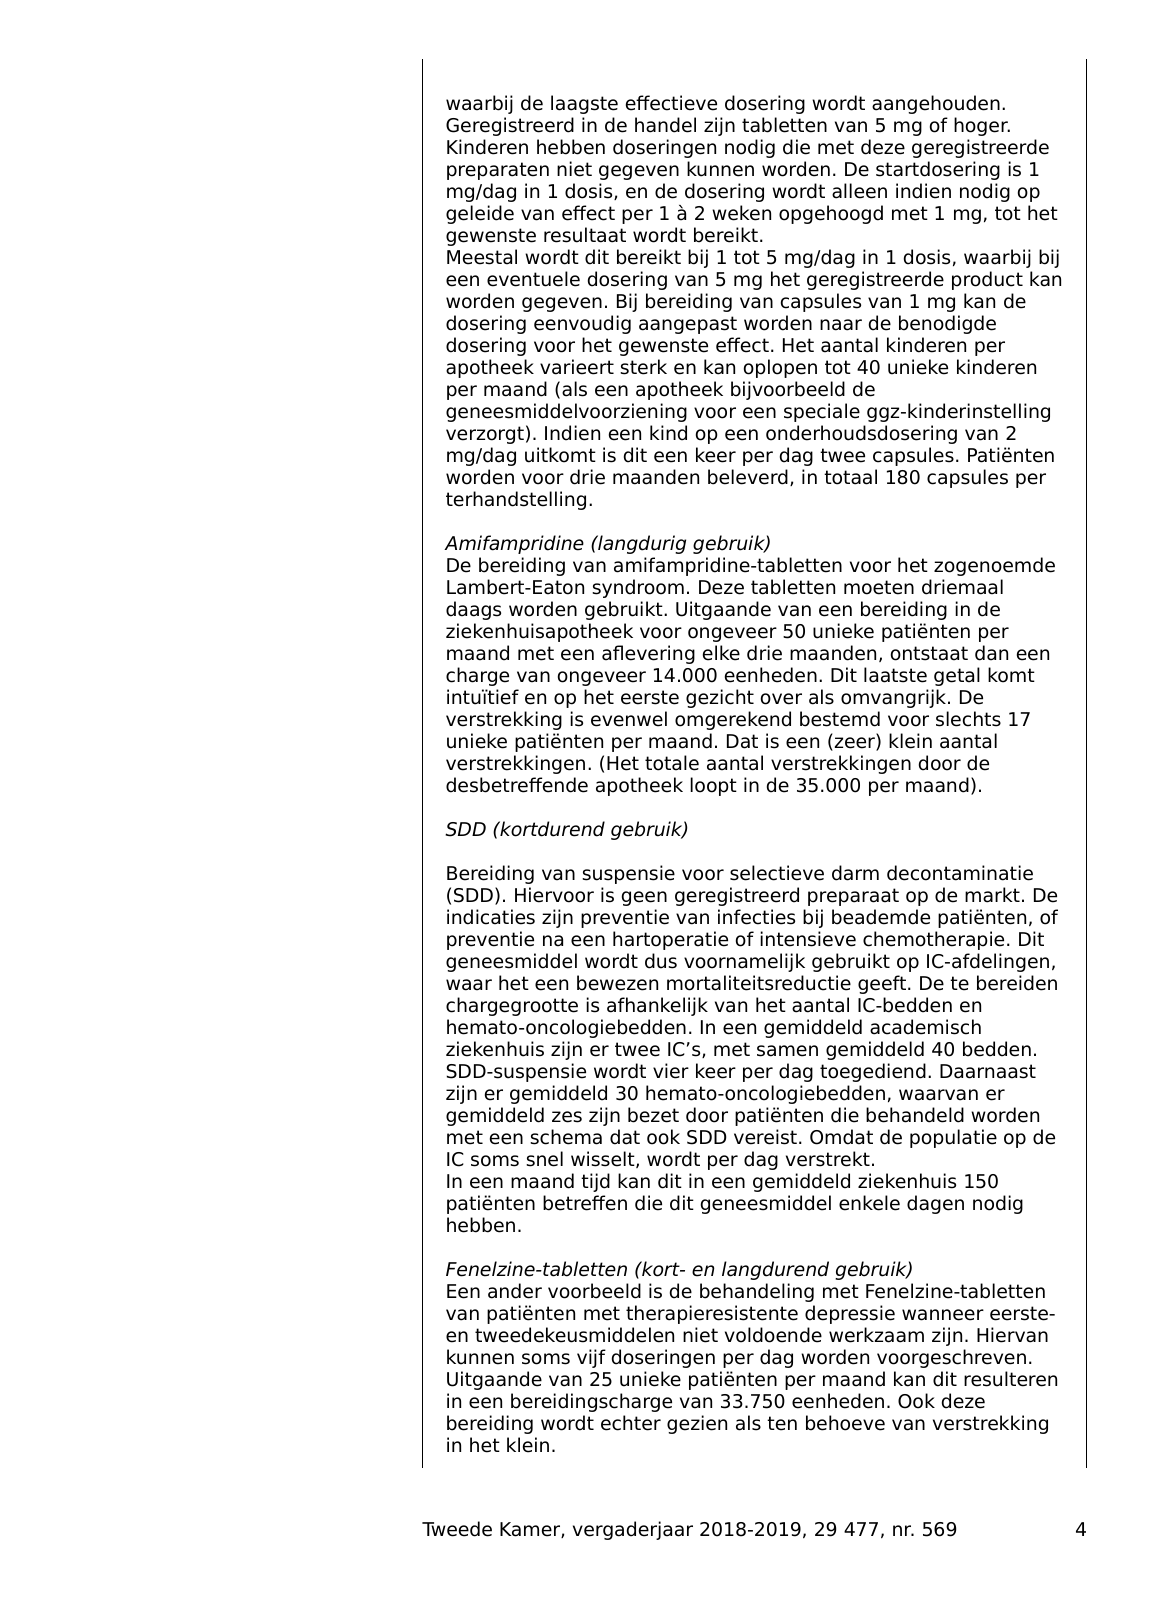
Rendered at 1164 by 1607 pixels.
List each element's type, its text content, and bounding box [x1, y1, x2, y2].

table_header waarbij de laagste effectieve dosering wordt aangehouden. Geregistreerd in de handel zijn tabletten van 5 mg of hoger. Kinderen hebben doseringen nodig die met deze geregistreerde preparaten niet gegeven kunnen worden. De startdosering is 1 mg/dag in 1 dosis, en de dosering wordt alleen indien nodig op geleide van effect per 1 à 2 weken opgehoogd met 1 mg, tot het gewenste resultaat wordt bereikt. Meestal wordt dit bereikt bij 1 tot 5 mg/dag in 1 dosis, waarbij bij een eventuele dosering van 5 mg het geregistreerde product kan worden gegeven. Bij bereiding van capsules van 1 mg kan de dosering eenvoudig aangepast worden naar de benodigde dosering voor het gewenste effect. Het aantal kinderen per apotheek varieert sterk en kan oplopen tot 40 unieke kinderen per maand (als een apotheek bijvoorbeeld de geneesmiddelvoorziening voor een speciale ggz-kinderinstelling verzorgt). Indien een kind op een onderhoudsdosering van 2 mg/dag uitkomt is dit een keer per dag twee capsules. Patiënten worden voor drie maanden beleverd, in totaal 180 capsules per terhandstelling. Amifampridine (langdurig gebruik) De bereiding van amifampridine-tabletten voor het zogenoemde Lambert-Eaton syndroom. Deze tabletten moeten driemaal daags worden gebruikt. Uitgaande van een bereiding in de ziekenhuisapotheek voor ongeveer 50 unieke patiënten per maand met een aflevering elke drie maanden, ontstaat dan een charge van ongeveer 14.000 eenheden. Dit laatste getal komt intuïtief en op het eerste gezicht over als omvangrijk. De verstrekking is evenwel omgerekend bestemd voor slechts 17 unieke patiënten per maand. Dat is een (zeer) klein aantal verstrekkingen. (Het totale aantal verstrekkingen door de desbetreffende apotheek loopt in de 35.000 per maand). SDD (kortdurend gebruik) Bereiding van suspensie voor selectieve darm decontaminatie (SDD). Hiervoor is geen geregistreerd preparaat op de markt. De indicaties zijn preventie van infecties bij beademde patiënten, of preventie na een hartoperatie of intensieve chemotherapie. Dit geneesmiddel wordt dus voornamelijk gebruikt op IC-afdelingen, waar het een bewezen mortaliteitsreductie geeft. De te bereiden chargegrootte is afhankelijk van het aantal IC-bedden en hemato-oncologiebedden. In een gemiddeld academisch ziekenhuis zijn er twee IC’s, met samen gemiddeld 40 bedden. SDD-suspensie wordt vier keer per dag toegediend. Daarnaast zijn er gemiddeld 30 hemato-oncologiebedden, waarvan er gemiddeld zes zijn bezet door patiënten die behandeld worden met een schema dat ook SDD vereist. Omdat de populatie op de IC soms snel wisselt, wordt per dag verstrekt. In een maand tijd kan dit in een gemiddeld ziekenhuis 150 patiënten betreffen die dit geneesmiddel enkele dagen nodig hebben. Fenelzine-tabletten (kort- en langdurend gebruik) Een ander voorbeeld is de behandeling met Fenelzine-tabletten van patiënten met therapieresistente depressie wanneer eerste- en tweedekeusmiddelen niet voldoende werkzaam zijn. Hiervan kunnen soms vijf doseringen per dag worden voorgeschreven. Uitgaande van 25 unieke patiënten per maand kan dit resulteren in een bereidingscharge van 33.750 eenheden. Ook deze bereiding wordt echter gezien als ten behoeve van verstrekking in het klein. [423, 59, 1086, 1468]
